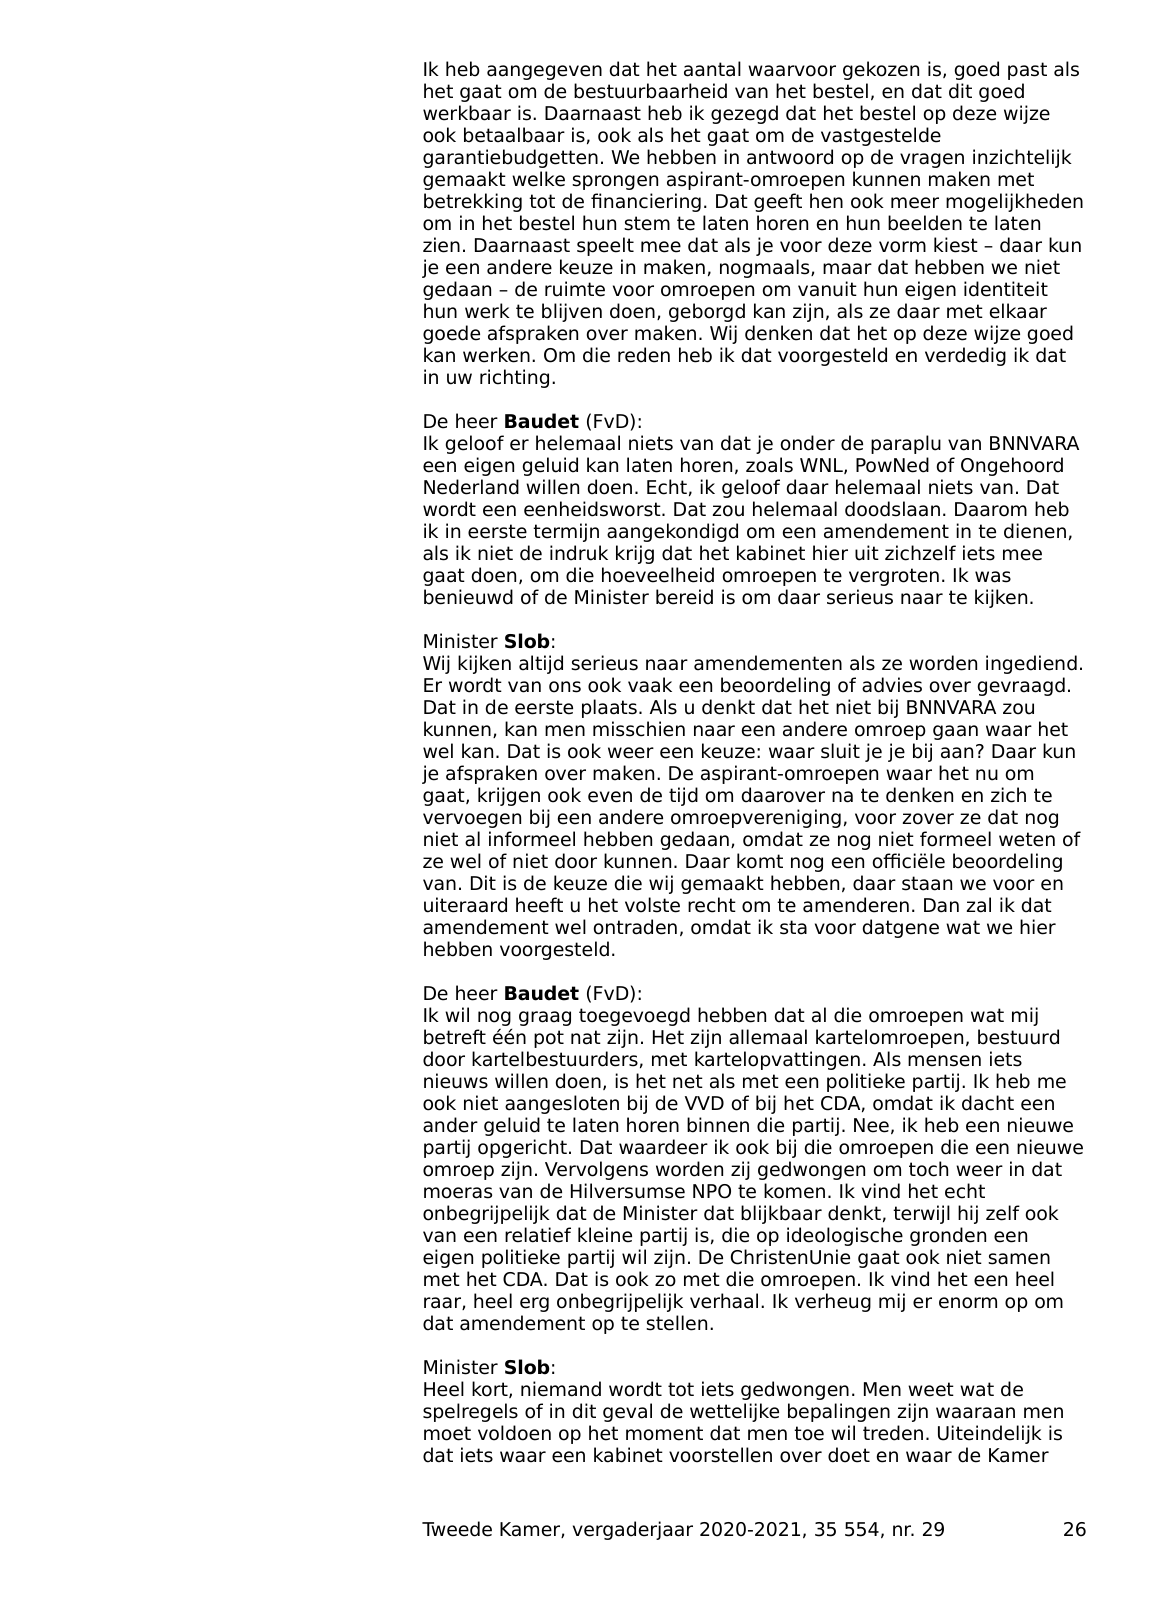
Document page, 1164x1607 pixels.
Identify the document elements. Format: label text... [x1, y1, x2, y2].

text Ik geloof er helemaal niets van dat je onder de paraplu van BNNVARA een eigen geluid kan laten horen, zoals WNL, PowNed of Ongehoord Nederland willen doen. Echt, ik geloof daar helemaal niets van. Dat wordt een eenheidsworst. Dat zou helemaal doodslaan. Daarom heb ik in eerste termijn aangekondigd om een amendement in te dienen, als ik niet de indruk krijg dat het kabinet hier uit zichzelf iets mee gaat doen, om die hoeveelheid omroepen te vergroten. Ik was benieuwd of de Minister bereid is om daar serieus naar te kijken. [422, 433, 1087, 609]
text De heer Baudet (FvD): [422, 983, 1087, 1005]
text Wij kijken altijd serieus naar amendementen als ze worden ingediend. Er wordt van ons ook vaak een beoordeling of advies over gevraagd. Dat in de eerste plaats. Als u denkt dat het niet bij BNNVARA zou kunnen, kan men misschien naar een andere omroep gaan waar het wel kan. Dat is ook weer een keuze: waar sluit je je bij aan? Daar kun je afspraken over maken. De aspirant-omroepen waar het nu om gaat, krijgen ook even de tijd om daarover na te denken en zich te vervoegen bij een andere omroepvereniging, voor zover ze dat nog niet al informeel hebben gedaan, omdat ze nog niet formeel weten of ze wel of niet door kunnen. Daar komt nog een officiële beoordeling van. Dit is de keuze die wij gemaakt hebben, daar staan we voor en uiteraard heeft u het volste recht om te amenderen. Dan zal ik dat amendement wel ontraden, omdat ik sta voor datgene wat we hier hebben voorgesteld. [422, 653, 1087, 961]
text Heel kort, niemand wordt tot iets gedwongen. Men weet wat de spelregels of in dit geval de wettelijke bepalingen zijn waaraan men moet voldoen op het moment dat men toe wil treden. Uiteindelijk is dat iets waar een kabinet voorstellen over doet en waar de Kamer [422, 1379, 1087, 1467]
text Minister Slob: [422, 1357, 1087, 1379]
text Ik heb aangegeven dat het aantal waarvoor gekozen is, goed past als het gaat om de bestuurbaarheid van het bestel, en dat dit goed werkbaar is. Daarnaast heb ik gezegd dat het bestel op deze wijze ook betaalbaar is, ook als het gaat om de vastgestelde garantiebudgetten. We hebben in antwoord op de vragen inzichtelijk gemaakt welke sprongen aspirant-omroepen kunnen maken met betrekking tot de financiering. Dat geeft hen ook meer mogelijkheden om in het bestel hun stem te laten horen en hun beelden te laten zien. Daarnaast speelt mee dat als je voor deze vorm kiest – daar kun je een andere keuze in maken, nogmaals, maar dat hebben we niet gedaan – de ruimte voor omroepen om vanuit hun eigen identiteit hun werk te blijven doen, geborgd kan zijn, als ze daar met elkaar goede afspraken over maken. Wij denken dat het op deze wijze goed kan werken. Om die reden heb ik dat voorgesteld en verdedig ik dat in uw richting. [422, 59, 1087, 389]
text De heer Baudet (FvD): [422, 411, 1087, 433]
text Ik wil nog graag toegevoegd hebben dat al die omroepen wat mij betreft één pot nat zijn. Het zijn allemaal kartelomroepen, bestuurd door kartelbestuurders, met kartelopvattingen. Als mensen iets nieuws willen doen, is het net als met een politieke partij. Ik heb me ook niet aangesloten bij de VVD of bij het CDA, omdat ik dacht een ander geluid te laten horen binnen die partij. Nee, ik heb een nieuwe partij opgericht. Dat waardeer ik ook bij die omroepen die een nieuwe omroep zijn. Vervolgens worden zij gedwongen om toch weer in dat moeras van de Hilversumse NPO te komen. Ik vind het echt onbegrijpelijk dat de Minister dat blijkbaar denkt, terwijl hij zelf ook van een relatief kleine partij is, die op ideologische gronden een eigen politieke partij wil zijn. De ChristenUnie gaat ook niet samen met het CDA. Dat is ook zo met die omroepen. Ik vind het een heel raar, heel erg onbegrijpelijk verhaal. Ik verheug mij er enorm op om dat amendement op te stellen. [422, 1005, 1087, 1334]
text Minister Slob: [422, 631, 1087, 653]
